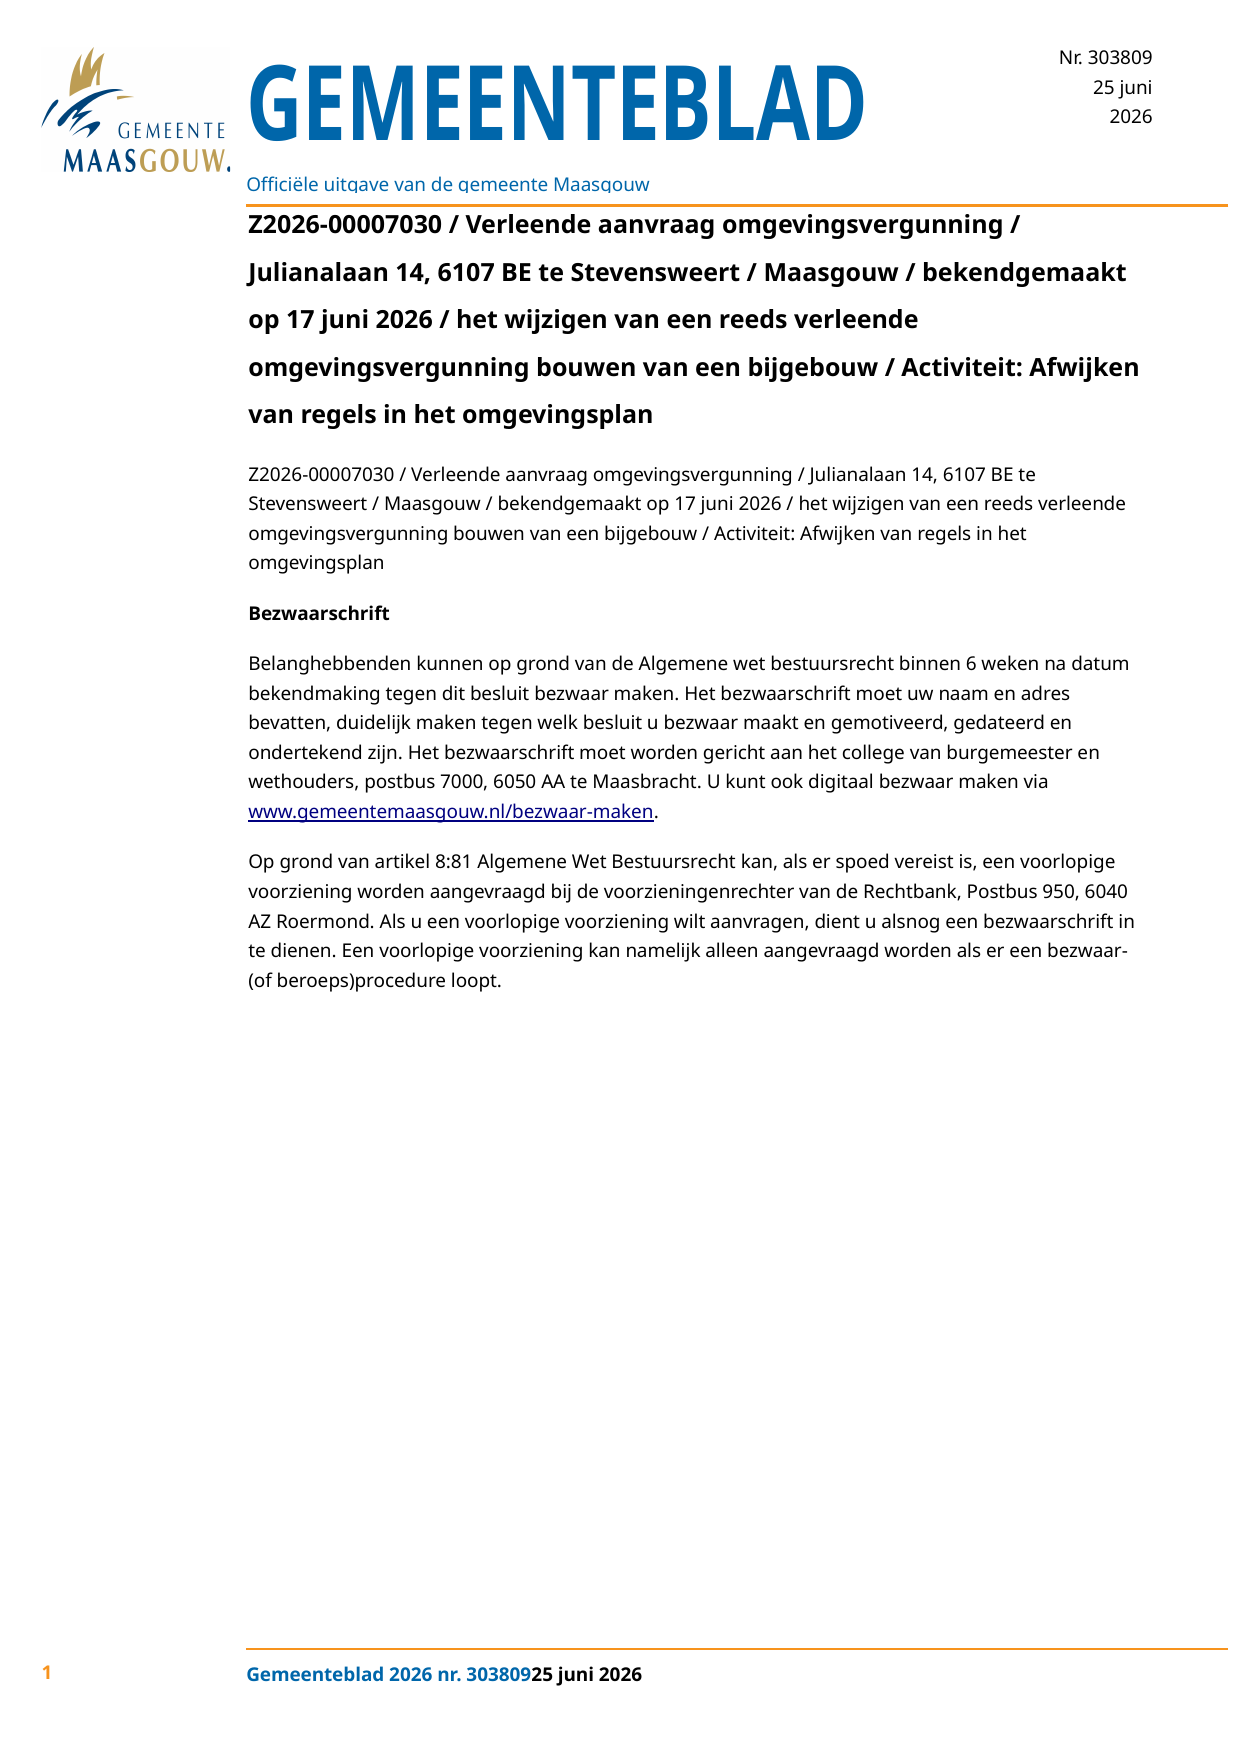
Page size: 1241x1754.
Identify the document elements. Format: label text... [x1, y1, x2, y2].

picture [41, 47, 231, 172]
text Z2026-00007030 / Verleende aanvraag omgevingsvergunning / Julianalaan 14, 6107 BE te Stevensweert / Maasgouw / bekendgemaakt op 17 juni 2026 / het wijzigen van een reeds verleende omgevingsvergunning bouwen van een bijgebouw / Activiteit: Afwijken van regels in het omgevingsplan [248, 207, 1152, 431]
text Z2026-00007030 / Verleende aanvraag omgevingsvergunning / Julianalaan 14, 6107 BE te Stevensweert / Maasgouw / bekendgemaakt op 17 juni 2026 / het wijzigen van een reeds verleende omgevingsvergunning bouwen van een bijgebouw / Activiteit: Afwijken van regels in het omgevingsplan [248, 461, 1152, 575]
text Op grond van artikel 8:81 Algemene Wet Bestuursrecht kan, als er spoed vereist is, een voorlopige voorziening worden aangevraagd bij de voorzieningenrechter van de Rechtbank, Postbus 950, 6040 AZ Roermond. Als u een voorlopige voorziening wilt aanvragen, dient u alsnog een bezwaarschrift in te dienen. Een voorlopige voorziening kan namelijk alleen aangevraagd worden als er een bezwaar- (of beroeps)procedure loopt. [248, 849, 1152, 993]
text Bezwaarschrift [248, 600, 1152, 626]
text Belanghebbenden kunnen op grond van de Algemene wet bestuursrecht binnen 6 weken na datum bekendmaking tegen dit besluit bezwaar maken. Het bezwaarschrift moet uw naam en adres bevatten, duidelijk maken tegen welk besluit u bezwaar maakt en gemotiveerd, gedateerd en ondertekend zijn. Het bezwaarschrift moet worden gericht aan het college van burgemeester en wethouders, postbus 7000, 6050 AA te Maasbracht. U kunt ook digitaal bezwaar maken via www.gemeentemaasgouw.nl/bezwaar-maken. [248, 650, 1152, 824]
